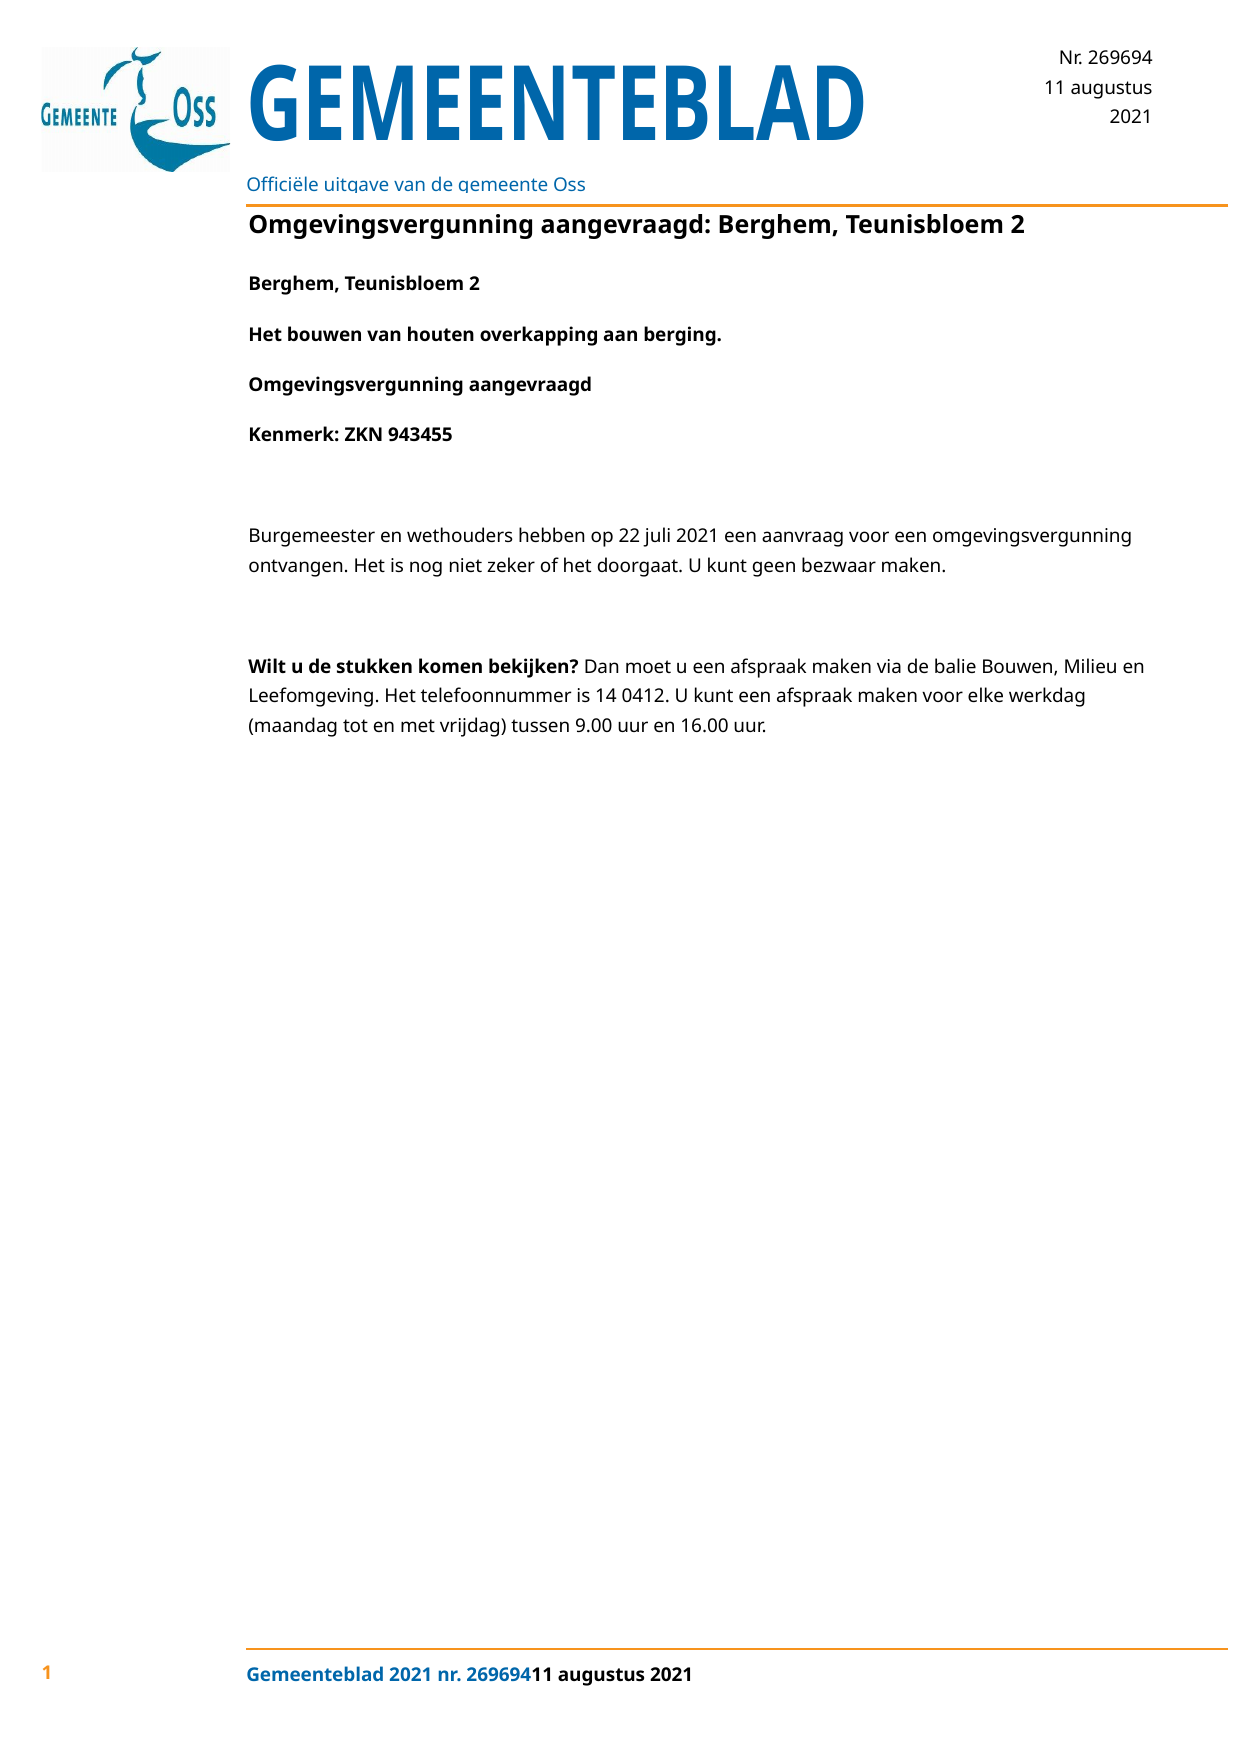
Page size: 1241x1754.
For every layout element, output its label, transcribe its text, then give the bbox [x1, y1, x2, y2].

text Berghem, Teunisbloem 2 [248, 270, 1152, 296]
text Wilt u de stukken komen bekijken? Dan moet u een afspraak maken via de balie Bouwen, Milieu en Leefomgeving. Het telefoonnummer is 14 0412. U kunt een afspraak maken voor elke werkdag (maandag tot en met vrijdag) tussen 9.00 uur en 16.00 uur. [248, 653, 1152, 738]
text Omgevingsvergunning aangevraagd [248, 371, 1152, 397]
text Kenmerk: ZKN 943455 [248, 422, 1152, 447]
text Het bouwen van houten overkapping aan berging. [248, 321, 1152, 346]
text Omgevingsvergunning aangevraagd: Berghem, Teunisbloem 2 [248, 207, 1152, 241]
picture [41, 47, 231, 172]
text Burgemeester en wethouders hebben op 22 juli 2021 een aanvraag voor een omgevingsvergunning ontvangen. Het is nog niet zeker of het doorgaat. U kunt geen bezwaar maken. [248, 522, 1152, 578]
